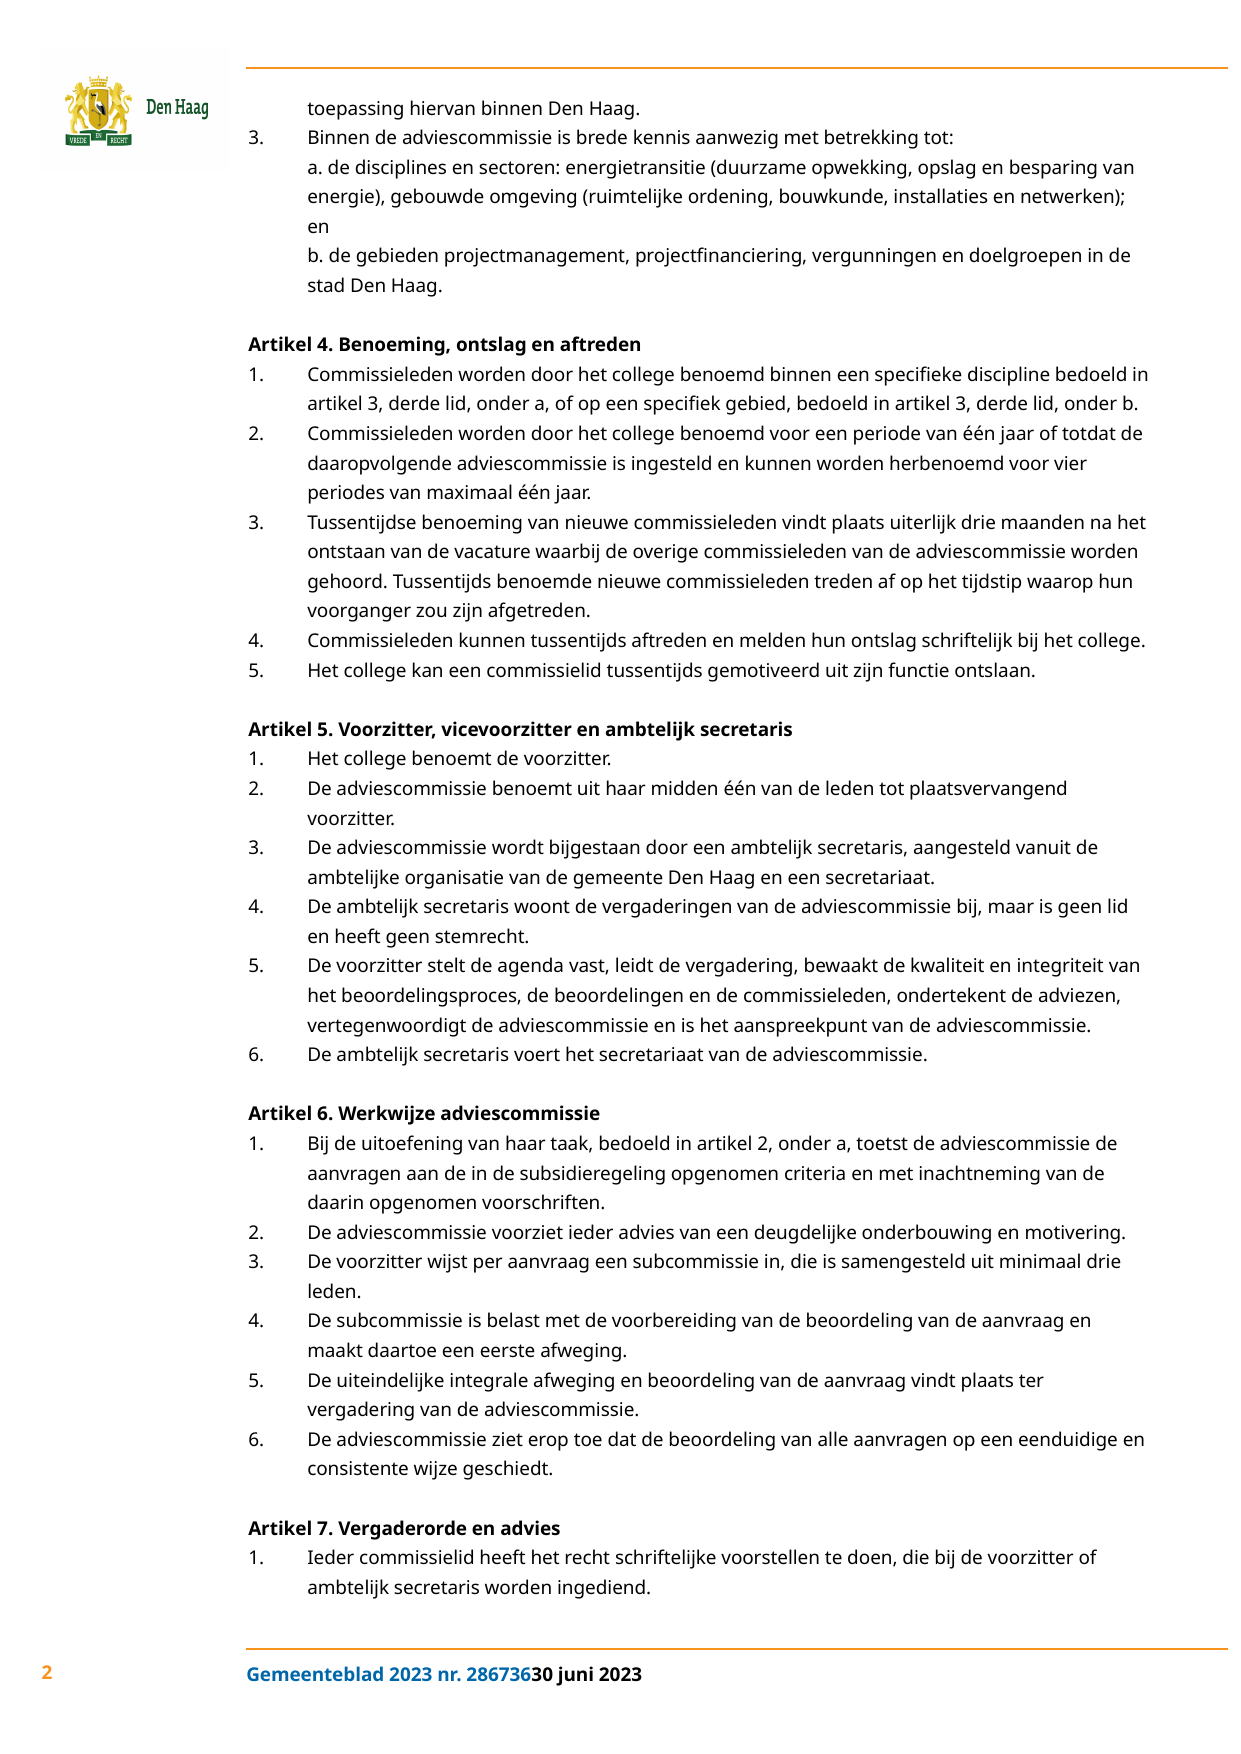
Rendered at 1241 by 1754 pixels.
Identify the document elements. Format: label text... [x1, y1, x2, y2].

text Artikel 5. Voorzitter, vicevoorzitter en ambtelijk secretaris [248, 716, 1152, 742]
list Commissieleden worden door het college benoemd binnen een specifieke discipline bedoeld in artikel 3, derde lid, onder a, of op een specifiek gebied, bedoeld in artikel 3, derde lid, onder b. [248, 361, 1152, 416]
text Artikel 7. Vergaderorde en advies [248, 1515, 1152, 1541]
list Het college kan een commissielid tussentijds gemotiveerd uit zijn functie ontslaan. [248, 657, 1152, 683]
list De subcommissie is belast met de voorbereiding van de beoordeling van de aanvraag en maakt daartoe een eerste afweging. [248, 1308, 1152, 1363]
list De voorzitter stelt de agenda vast, leidt de vergadering, bewaakt de kwaliteit en integriteit van het beoordelingsproces, de beoordelingen en de commissieleden, ondertekent de adviezen, vertegenwoordigt de adviescommissie en is het aanspreekpunt van de adviescommissie. [248, 953, 1152, 1038]
list toepassing hiervan binnen Den Haag. [248, 95, 1152, 121]
list De uiteindelijke integrale afweging en beoordeling van de aanvraag vindt plaats ter vergadering van de adviescommissie. [248, 1367, 1152, 1422]
list De ambtelijk secretaris woont de vergaderingen van de adviescommissie bij, maar is geen lid en heeft geen stemrecht. [248, 893, 1152, 949]
list Het college benoemt de voorzitter. [248, 746, 1152, 771]
list De adviescommissie benoemt uit haar midden één van de leden tot plaatsvervangend voorzitter. [248, 775, 1152, 831]
list Commissieleden worden door het college benoemd voor een periode van één jaar of totdat de daaropvolgende adviescommissie is ingesteld en kunnen worden herbenoemd voor vier periodes van maximaal één jaar. [248, 420, 1152, 505]
text Artikel 4. Benoeming, ontslag en aftreden [248, 331, 1152, 357]
list De adviescommissie ziet erop toe dat de beoordeling van alle aanvragen op een eenduidige en consistente wijze geschiedt. [248, 1426, 1152, 1481]
list Bij de uitoefening van haar taak, bedoeld in artikel 2, onder a, toetst de adviescommissie de aanvragen aan de in de subsidieregeling opgenomen criteria en met inachtneming van de daarin opgenomen voorschriften. [248, 1130, 1152, 1215]
list De voorzitter wijst per aanvraag een subcommissie in, die is samengesteld uit minimaal drie leden. [248, 1248, 1152, 1304]
list De adviescommissie voorziet ieder advies van een deugdelijke onderbouwing en motivering. [248, 1219, 1152, 1245]
text Artikel 6. Werkwijze adviescommissie [248, 1101, 1152, 1126]
list b. de gebieden projectmanagement, projectfinanciering, vergunningen en doelgroepen in de stad Den Haag. [248, 243, 1152, 298]
list De adviescommissie wordt bijgestaan door een ambtelijk secretaris, aangesteld vanuit de ambtelijke organisatie van de gemeente Den Haag en een secretariaat. [248, 834, 1152, 890]
list Commissieleden kunnen tussentijds aftreden en melden hun ontslag schriftelijk bij het college. [248, 627, 1152, 653]
list a. de disciplines en sectoren: energietransitie (duurzame opwekking, opslag en besparing van energie), gebouwde omgeving (ruimtelijke ordening, bouwkunde, installaties en netwerken); en [248, 154, 1152, 239]
list De ambtelijk secretaris voert het secretariaat van de adviescommissie. [248, 1041, 1152, 1067]
list Ieder commissielid heeft het recht schriftelijke voorstellen te doen, die bij de voorzitter of ambtelijk secretaris worden ingediend. [248, 1544, 1152, 1600]
list Binnen de adviescommissie is brede kennis aanwezig met betrekking tot: [248, 124, 1152, 150]
list Tussentijdse benoeming van nieuwe commissieleden vindt plaats uiterlijk drie maanden na het ontstaan van de vacature waarbij de overige commissieleden van de adviescommissie worden gehoord. Tussentijds benoemde nieuwe commissieleden treden af op het tijdstip waarop hun voorganger zou zijn afgetreden. [248, 509, 1152, 623]
picture [41, 47, 231, 172]
